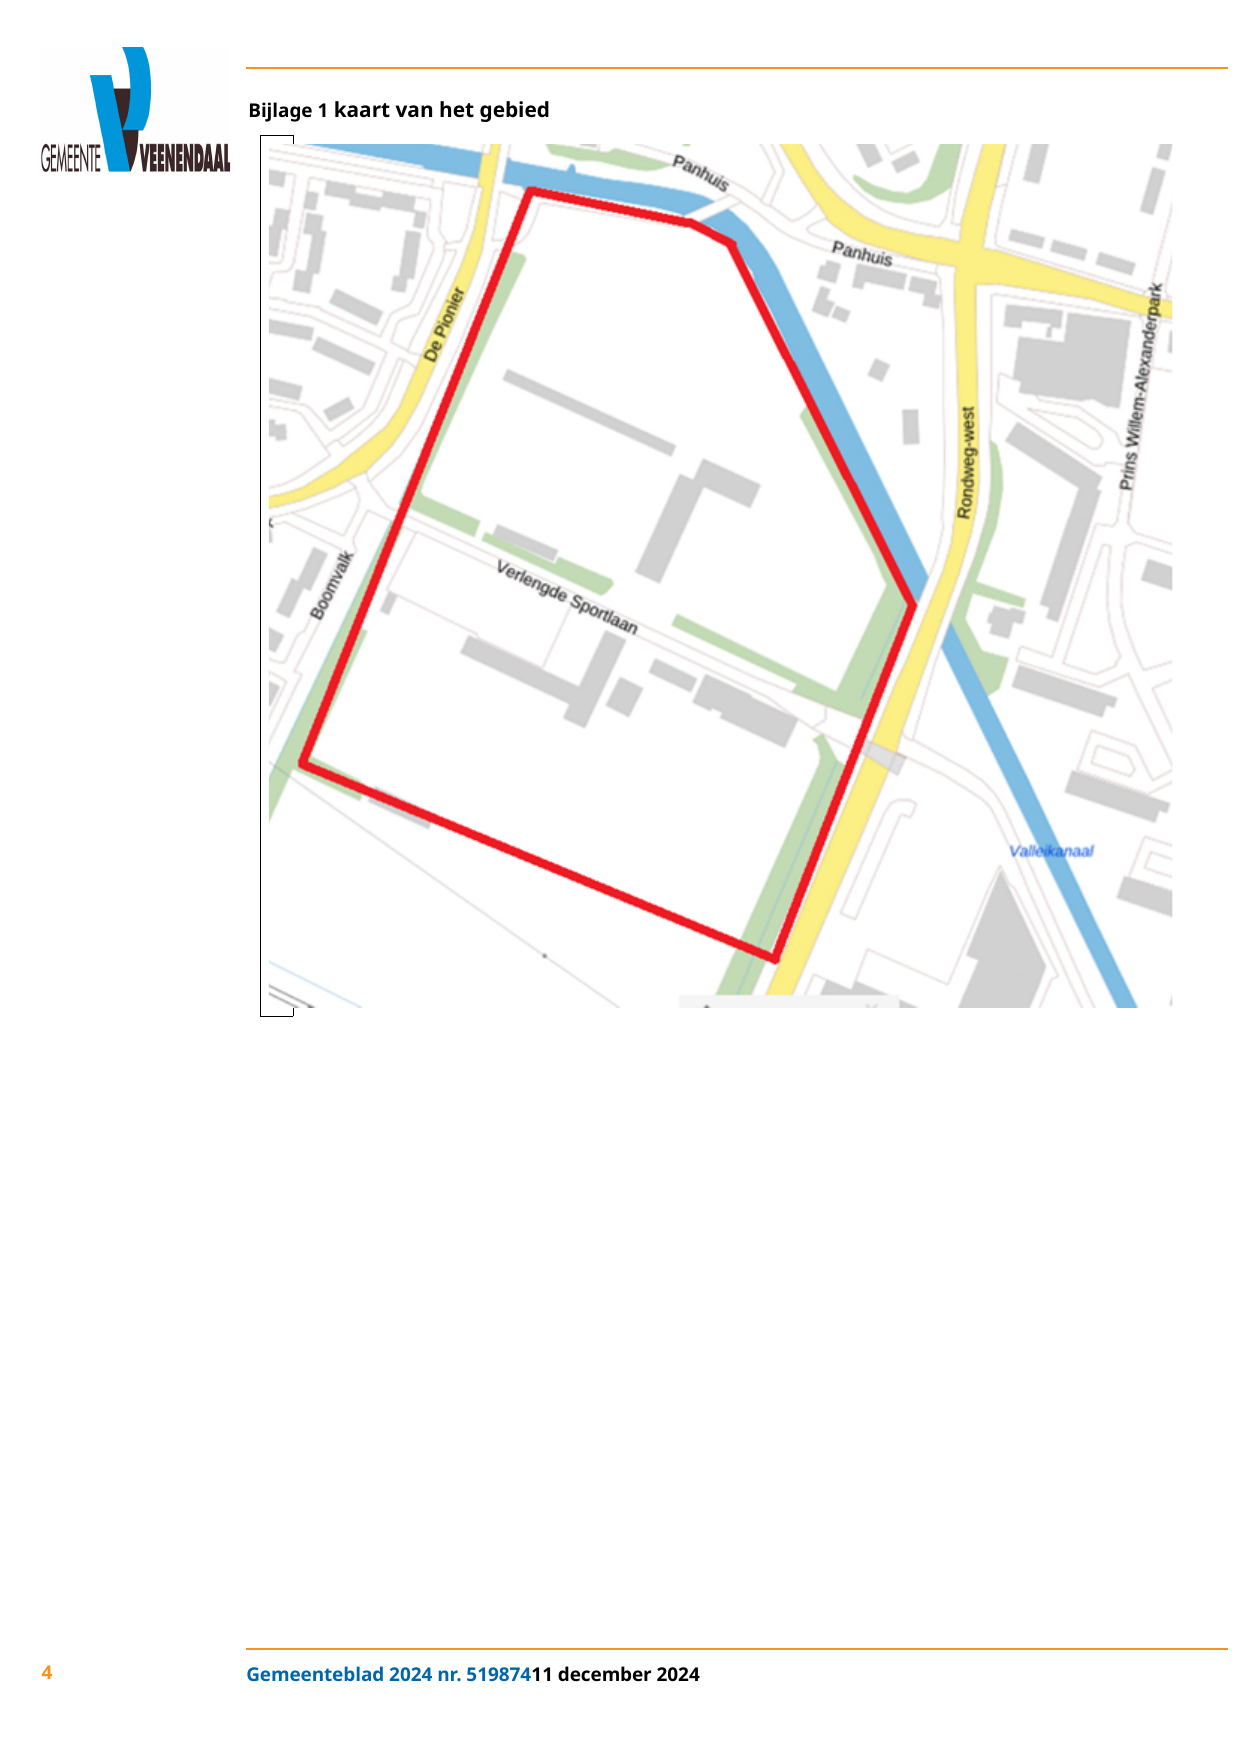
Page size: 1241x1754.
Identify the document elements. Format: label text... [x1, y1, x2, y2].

text Bijlage 1 kaart van het gebied [248, 95, 1152, 123]
picture [268, 144, 1173, 1008]
picture [41, 47, 130, 172]
picture [123, 47, 231, 172]
